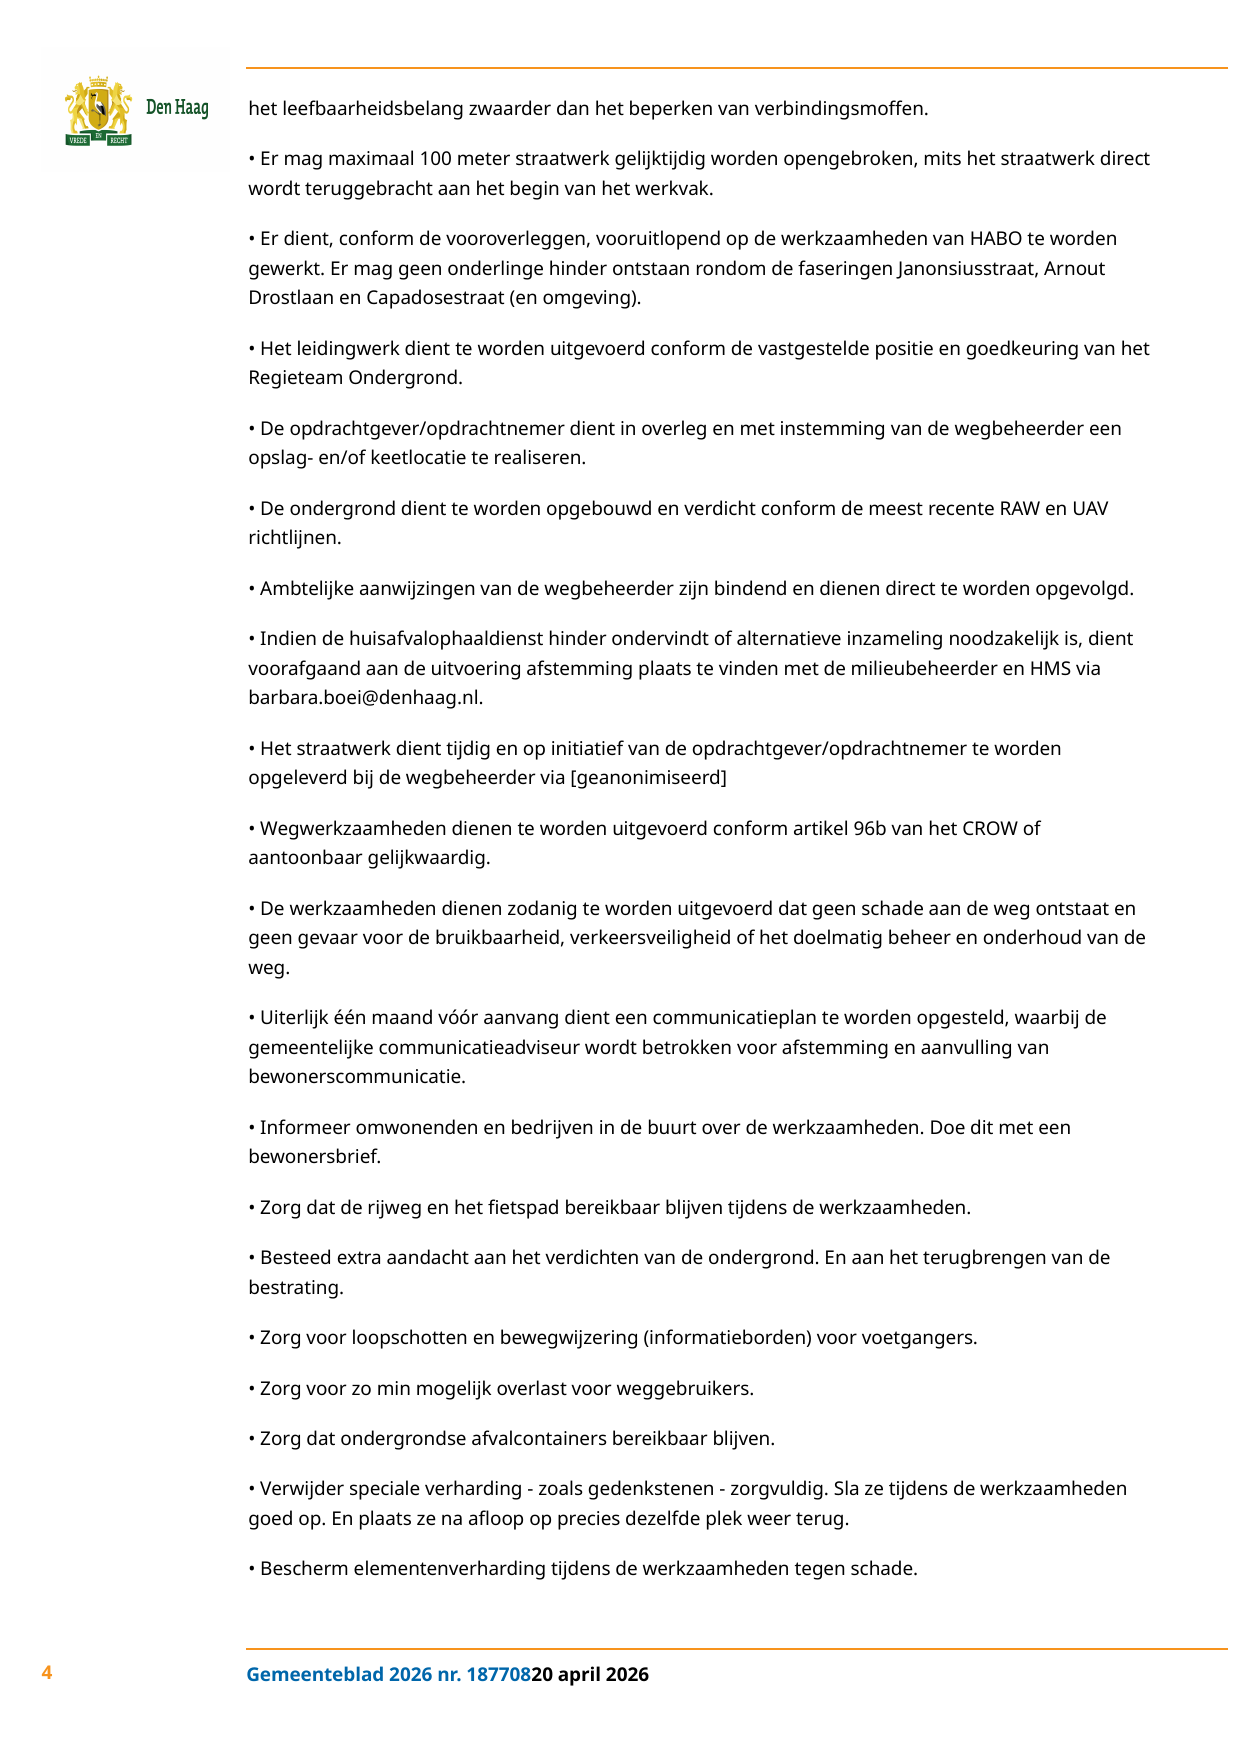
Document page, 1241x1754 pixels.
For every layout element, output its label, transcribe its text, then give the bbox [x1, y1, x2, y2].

text • Wegwerkzaamheden dienen te worden uitgevoerd conform artikel 96b van het CROW of aantoonbaar gelijkwaardig. [248, 815, 1152, 870]
text • De ondergrond dient te worden opgebouwd en verdicht conform de meest recente RAW en UAV richtlijnen. [248, 495, 1152, 550]
text • Bescherm elementenverharding tijdens de werkzaamheden tegen schade. [248, 1556, 1152, 1581]
text • De opdrachtgever/opdrachtnemer dient in overleg en met instemming van de wegbeheerder een opslag- en/of keetlocatie te realiseren. [248, 415, 1152, 470]
text • De werkzaamheden dienen zodanig te worden uitgevoerd dat geen schade aan de weg ontstaat en geen gevaar voor de bruikbaarheid, verkeersveiligheid of het doelmatig beheer en onderhoud van de weg. [248, 895, 1152, 980]
text • Uiterlijk één maand vóór aanvang dient een communicatieplan te worden opgesteld, waarbij de gemeentelijke communicatieadviseur wordt betrokken voor afstemming en aanvulling van bewonerscommunicatie. [248, 1004, 1152, 1089]
text • Zorg voor loopschotten en bewegwijzering (informatieborden) voor voetgangers. [248, 1324, 1152, 1350]
text • Verwijder speciale verharding - zoals gedenkstenen - zorgvuldig. Sla ze tijdens de werkzaamheden goed op. En plaats ze na afloop op precies dezelfde plek weer terug. [248, 1476, 1152, 1531]
text • Informeer omwonenden en bedrijven in de buurt over de werkzaamheden. Doe dit met een bewonersbrief. [248, 1114, 1152, 1169]
text • Indien de huisafvalophaaldienst hinder ondervindt of alternatieve inzameling noodzakelijk is, dient voorafgaand aan de uitvoering afstemming plaats te vinden met de milieubeheerder en HMS via barbara.boei@denhaag.nl. [248, 625, 1152, 710]
text • Er mag maximaal 100 meter straatwerk gelijktijdig worden opengebroken, mits het straatwerk direct wordt teruggebracht aan het begin van het werkvak. [248, 145, 1152, 201]
picture [41, 47, 231, 172]
text • Ambtelijke aanwijzingen van de wegbeheerder zijn bindend en dienen direct te worden opgevolgd. [248, 575, 1152, 601]
text • Het straatwerk dient tijdig en op initiatief van de opdrachtgever/opdrachtnemer te worden opgeleverd bij de wegbeheerder via [geanonimiseerd] [248, 735, 1152, 790]
text het leefbaarheidsbelang zwaarder dan het beperken van verbindingsmoffen. [248, 95, 1152, 121]
text • Er dient, conform de vooroverleggen, vooruitlopend op de werkzaamheden van HABO te worden gewerkt. Er mag geen onderlinge hinder ontstaan rondom de faseringen Janonsiusstraat, Arnout Drostlaan en Capadosestraat (en omgeving). [248, 225, 1152, 310]
text • Zorg dat de rijweg en het fietspad bereikbaar blijven tijdens de werkzaamheden. [248, 1194, 1152, 1220]
text • Zorg dat ondergrondse afvalcontainers bereikbaar blijven. [248, 1425, 1152, 1451]
text • Het leidingwerk dient te worden uitgevoerd conform de vastgestelde positie en goedkeuring van het Regieteam Ondergrond. [248, 335, 1152, 390]
text • Besteed extra aandacht aan het verdichten van de ondergrond. En aan het terugbrengen van de bestrating. [248, 1244, 1152, 1300]
text • Zorg voor zo min mogelijk overlast voor weggebruikers. [248, 1375, 1152, 1401]
